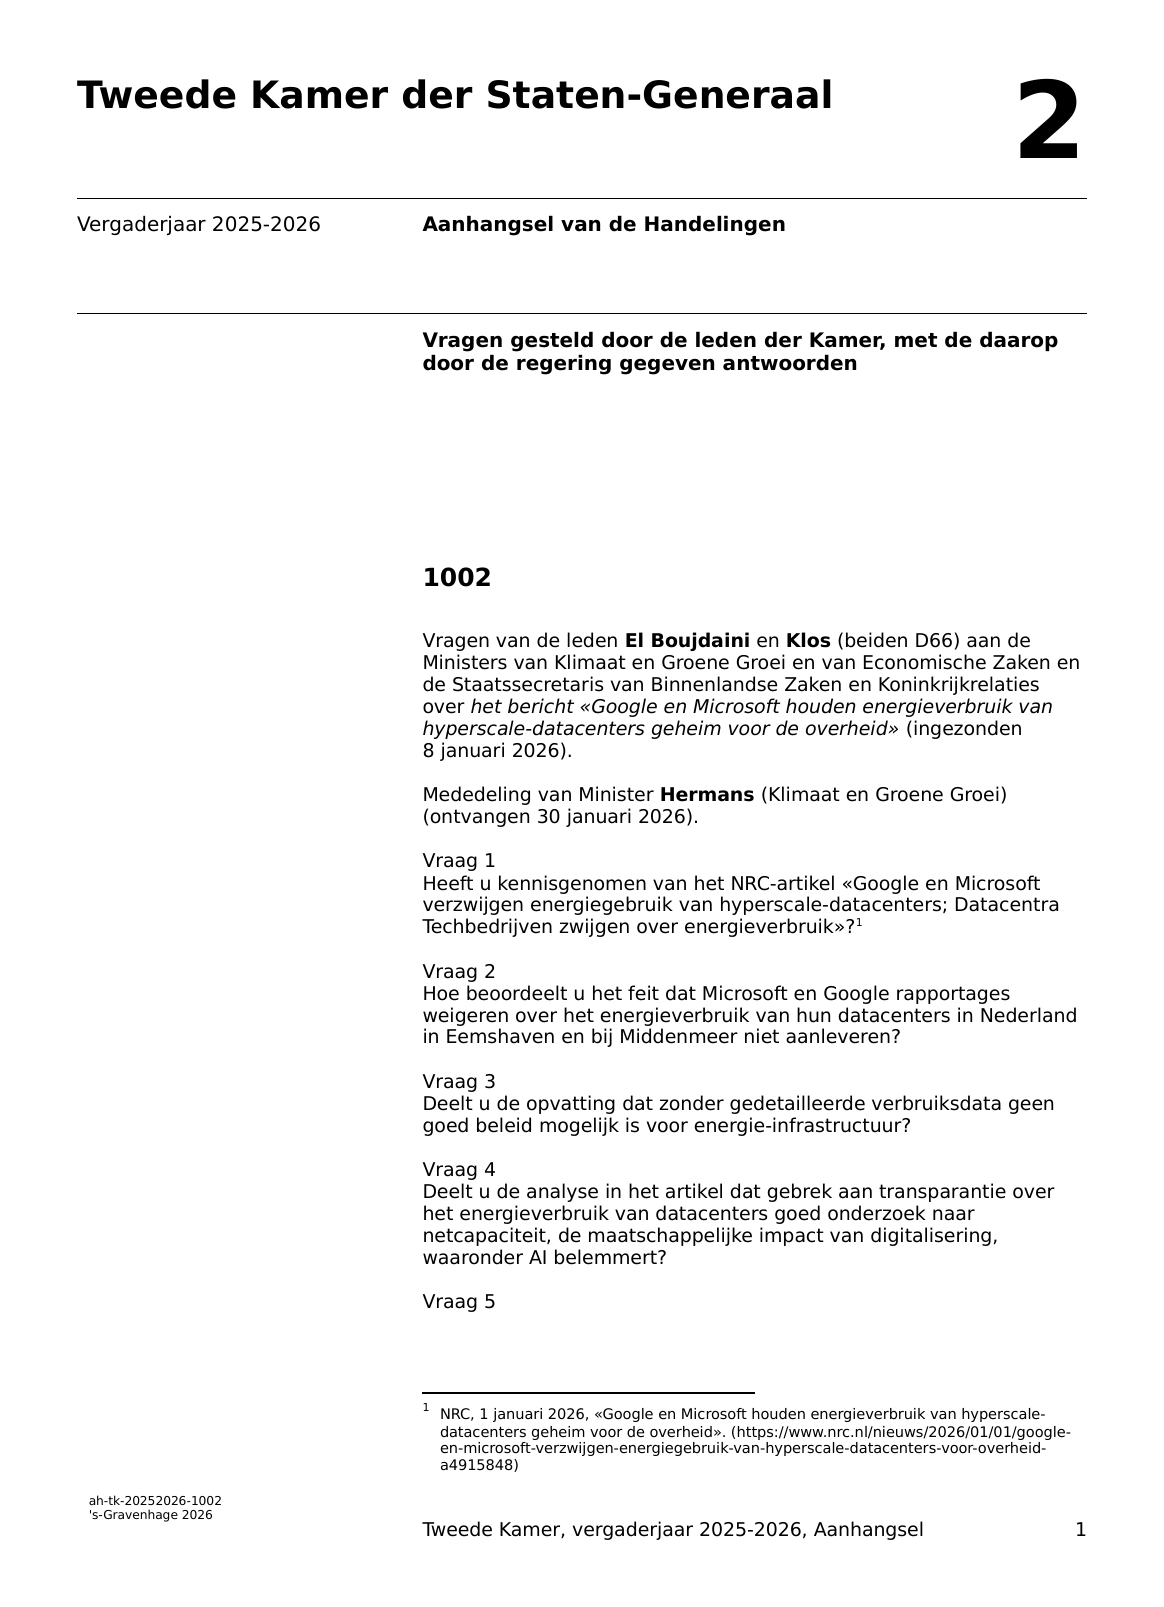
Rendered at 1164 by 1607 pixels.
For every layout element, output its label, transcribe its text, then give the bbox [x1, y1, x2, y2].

text Vraag 2 [422, 961, 1087, 982]
text Deelt u de analyse in het artikel dat gebrek aan transparantie over het energieverbruik van datacenters goed onderzoek naar netcapaciteit, de maatschappelijke impact van digitalisering, waaronder AI belemmert? [422, 1181, 1087, 1269]
text 1002 [422, 563, 1087, 592]
text Deelt u de opvatting dat zonder gedetailleerde verbruiksdata geen goed beleid mogelijk is voor energie-infrastructuur? [422, 1093, 1087, 1137]
table_header 2 [886, 59, 1087, 198]
text Vraag 4 [422, 1159, 1087, 1181]
text Vraag 3 [422, 1071, 1087, 1093]
table_header Tweede Kamer der Staten-Generaal [77, 59, 886, 198]
text Heeft u kennisgenomen van het NRC-artikel «Google en Microsoft verzwijgen energiegebruik van hyperscale-datacenters; Datacentra Techbedrijven zwijgen over energieverbruik»? [422, 872, 1087, 938]
text Vraag 1 [422, 850, 1087, 872]
text NRC, 1 januari 2026, «Google en Microsoft houden energieverbruik van hyperscale-datacenters geheim voor de overheid». (https://www.nrc.nl/nieuws/2026/01/01/google-en-microsoft-verzwijgen-energiegebruik-van-hyperscale-datacenters-voor-overheid-a4915848) [422, 1402, 1087, 1474]
text Mededeling van Minister Hermans (Klimaat en Groene Groei) (ontvangen 30 januari 2026). [422, 784, 1087, 828]
text ah-tk-20252026-1002 [88, 1494, 323, 1508]
text Vraag 5 [422, 1291, 1087, 1313]
text Vragen van de leden El Boujdaini en Klos (beiden D66) aan de Ministers van Klimaat en Groene Groei en van Economische Zaken en de Staatssecretaris van Binnenlandse Zaken en Koninkrijkrelaties over het bericht «Google en Microsoft houden energieverbruik van hyperscale-datacenters geheim voor de overheid» (ingezonden 8 januari 2026). [422, 630, 1087, 762]
table_cell Aanhangsel van de Handelingen [422, 199, 1087, 313]
table_cell [77, 314, 422, 375]
table_cell Vragen gesteld door de leden der Kamer, met de daarop door de regering gegeven antwoorden [422, 314, 1087, 375]
text Hoe beoordeelt u het feit dat Microsoft en Google rapportages weigeren over het energieverbruik van hun datacenters in Nederland in Eemshaven en bij Middenmeer niet aanleveren? [422, 982, 1087, 1048]
table_cell Vergaderjaar 2025-2026 [77, 199, 422, 313]
text 's-Gravenhage 2026 [88, 1508, 323, 1522]
